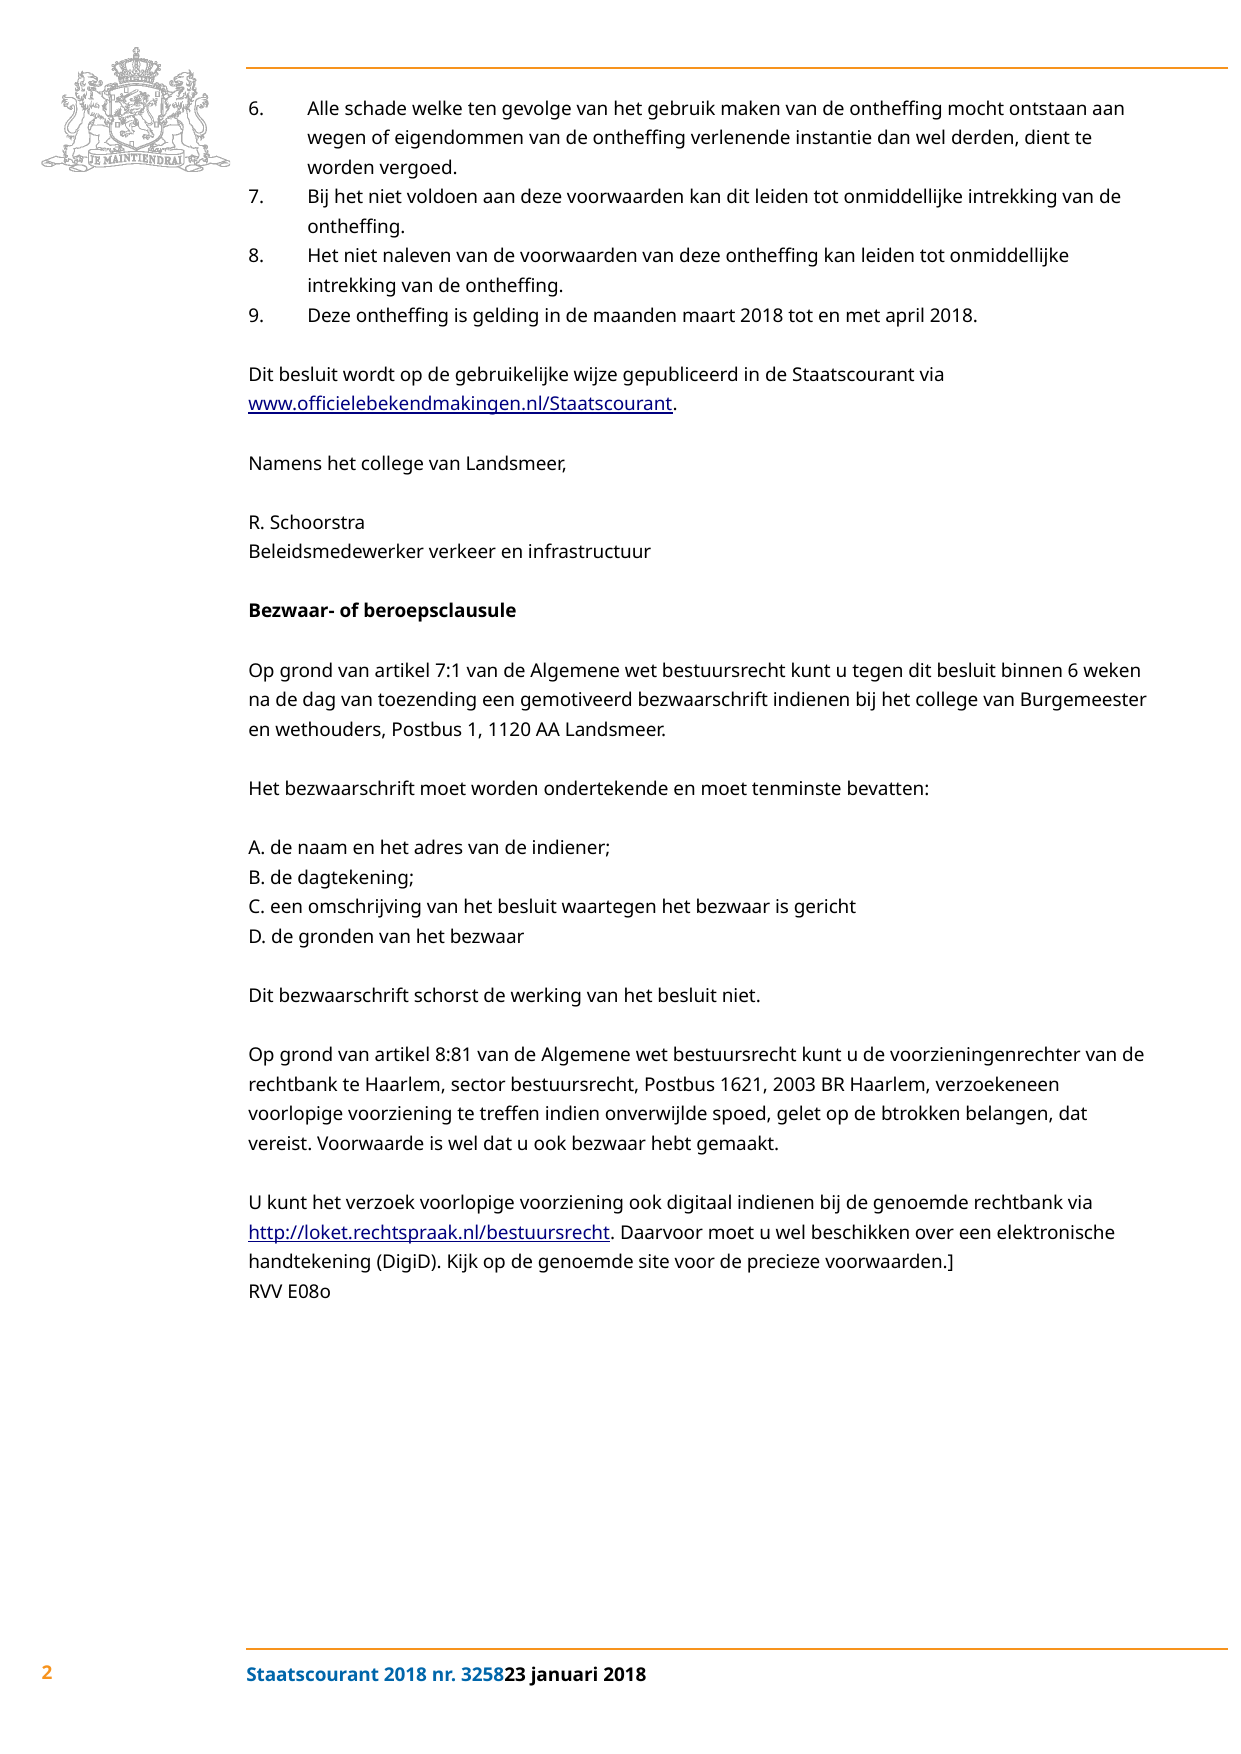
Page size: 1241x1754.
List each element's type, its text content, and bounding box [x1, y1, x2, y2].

text Op grond van artikel 7:1 van de Algemene wet bestuursrecht kunt u tegen dit besluit binnen 6 weken na de dag van toezending een gemotiveerd bezwaarschrift indienen bij het college van Burgemeester en wethouders, Postbus 1, 1120 AA Landsmeer. [248, 657, 1152, 742]
text Bezwaar- of beroepsclausule [248, 598, 1152, 623]
text Dit bezwaarschrift schorst de werking van het besluit niet. [248, 982, 1152, 1008]
list Alle schade welke ten gevolge van het gebruik maken van de ontheffing mocht ontstaan aan wegen of eigendommen van de ontheffing verlenende instantie dan wel derden, dient te worden vergoed. [248, 95, 1152, 180]
text Het bezwaarschrift moet worden ondertekende en moet tenminste bevatten: [248, 775, 1152, 801]
text C. een omschrijving van het besluit waartegen het bezwaar is gericht [248, 893, 1152, 919]
text A. de naam en het adres van de indiener; [248, 834, 1152, 860]
list Het niet naleven van de voorwaarden van deze ontheffing kan leiden tot onmiddellijke intrekking van de ontheffing. [248, 243, 1152, 298]
text Op grond van artikel 8:81 van de Algemene wet bestuursrecht kunt u de voorzieningenrechter van de rechtbank te Haarlem, sector bestuursrecht, Postbus 1621, 2003 BR Haarlem, verzoekeneen voorlopige voorziening te treffen indien onverwijlde spoed, gelet op de btrokken belangen, dat vereist. Voorwaarde is wel dat u ook bezwaar hebt gemaakt. [248, 1041, 1152, 1156]
text Namens het college van Landsmeer, [248, 450, 1152, 476]
text B. de dagtekening; [248, 864, 1152, 890]
text Dit besluit wordt op de gebruikelijke wijze gepubliceerd in de Staatscourant via www.officielebekendmakingen.nl/Staatscourant. [248, 361, 1152, 416]
text U kunt het verzoek voorlopige voorziening ook digitaal indienen bij de genoemde rechtbank via http://loket.rechtspraak.nl/bestuursrecht. Daarvoor moet u wel beschikken over een elektronische handtekening (DigiD). Kijk op de genoemde site voor de precieze voorwaarden.] [248, 1189, 1152, 1274]
list Deze ontheffing is gelding in de maanden maart 2018 tot en met april 2018. [248, 302, 1152, 328]
text D. de gronden van het bezwaar [248, 923, 1152, 949]
text R. Schoorstra [248, 509, 1152, 535]
text Beleidsmedewerker verkeer en infrastructuur [248, 538, 1152, 564]
picture [41, 47, 231, 172]
list Bij het niet voldoen aan deze voorwaarden kan dit leiden tot onmiddellijke intrekking van de ontheffing. [248, 183, 1152, 239]
text RVV E08o [248, 1278, 1152, 1304]
